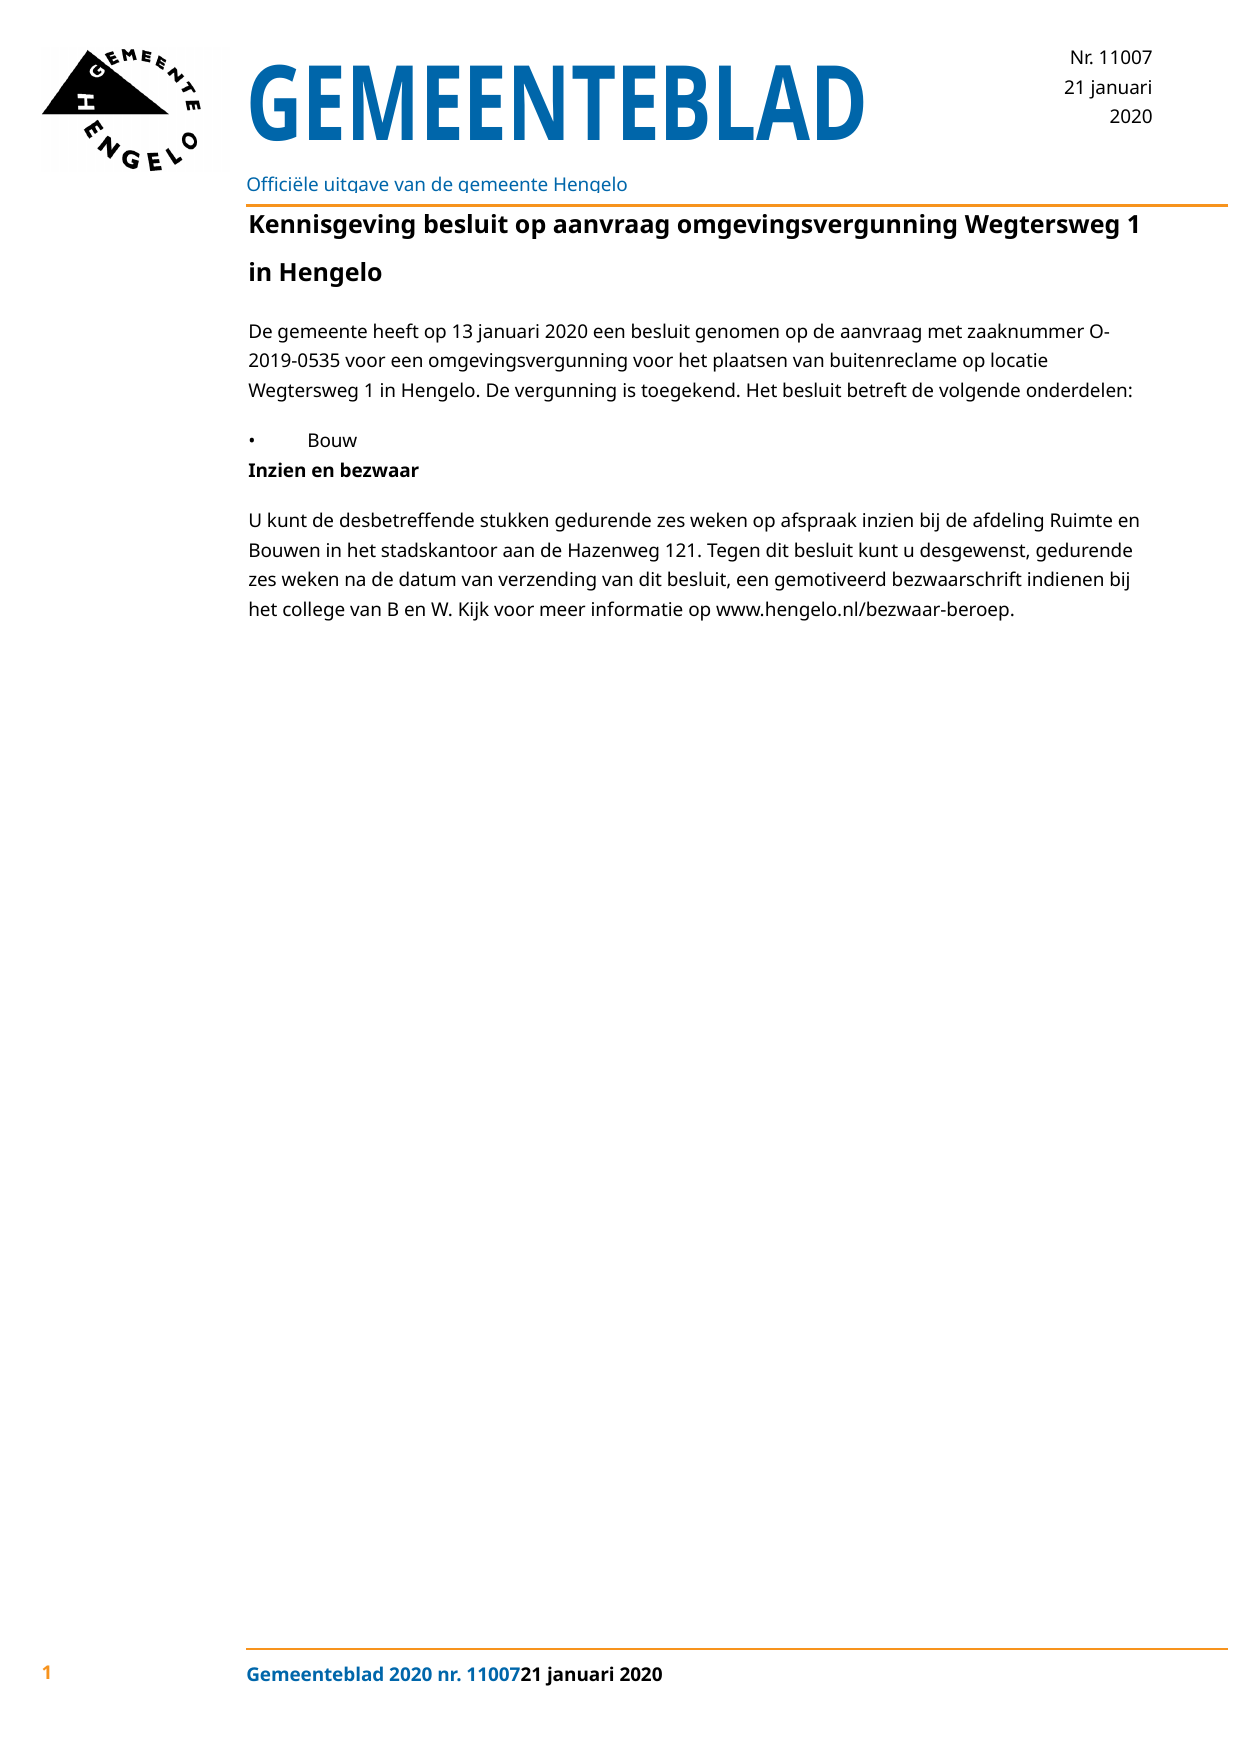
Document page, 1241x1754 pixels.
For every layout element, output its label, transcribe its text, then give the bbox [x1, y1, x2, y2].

text De gemeente heeft op 13 januari 2020 een besluit genomen op de aanvraag met zaaknummer O-2019-0535 voor een omgevingsvergunning voor het plaatsen van buitenreclame op locatie Wegtersweg 1 in Hengelo. De vergunning is toegekend. Het besluit betreft de volgende onderdelen: [248, 318, 1152, 403]
list Bouw [248, 427, 1152, 453]
text Kennisgeving besluit op aanvraag omgevingsvergunning Wegtersweg 1 in Hengelo [248, 207, 1152, 288]
text U kunt de desbetreffende stukken gedurende zes weken op afspraak inzien bij de afdeling Ruimte en Bouwen in het stadskantoor aan de Hazenweg 121. Tegen dit besluit kunt u desgewenst, gedurende zes weken na de datum van verzending van dit besluit, een gemotiveerd bezwaarschrift indienen bij het college van B en W. Kijk voor meer informatie op www.hengelo.nl/bezwaar-beroep. [248, 507, 1152, 622]
picture [41, 47, 231, 172]
text Inzien en bezwaar [248, 457, 1152, 483]
